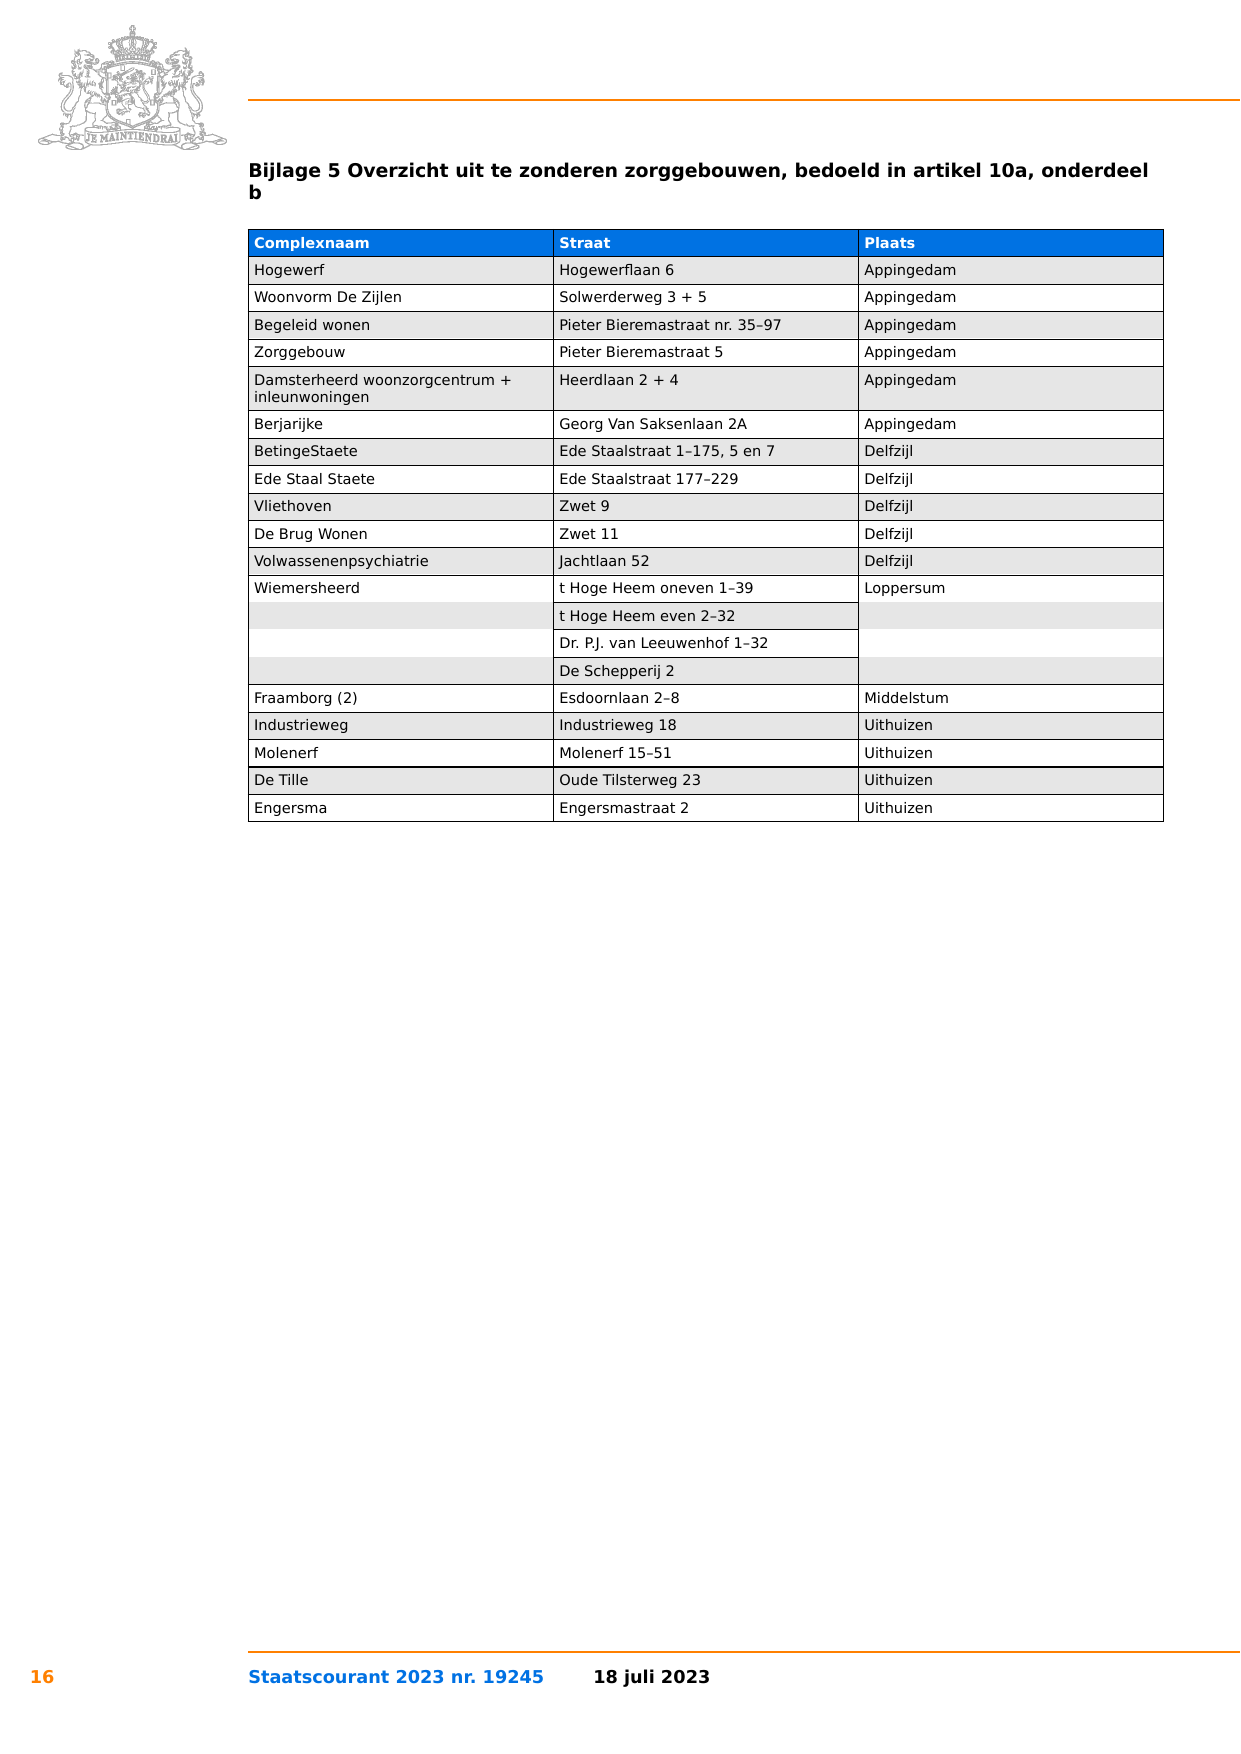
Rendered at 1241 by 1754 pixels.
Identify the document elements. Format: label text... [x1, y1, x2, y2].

table_cell Delfzijl [859, 521, 1163, 547]
table_cell Molenerf 15–51 [554, 740, 858, 766]
table_cell De Schepperij 2 [554, 658, 858, 684]
table_cell Zorggebouw [249, 340, 553, 366]
table_cell Jachtlaan 52 [554, 548, 858, 574]
table_cell Heerdlaan 2 + 4 [554, 367, 858, 410]
table_cell De Tille [249, 768, 553, 794]
table_header Plaats [859, 230, 1163, 256]
table_cell Zwet 11 [554, 521, 858, 547]
table_cell Damsterheerd woonzorgcentrum + inleunwoningen [249, 367, 553, 410]
table_cell [249, 629, 553, 657]
table_cell Solwerderweg 3 + 5 [554, 285, 858, 311]
table_cell Ede Staalstraat 1–175, 5 en 7 [554, 439, 858, 465]
table_cell Industrieweg [249, 713, 553, 739]
table_cell Delfzijl [859, 548, 1163, 574]
table_cell Appingedam [859, 367, 1163, 410]
table_cell Uithuizen [859, 713, 1163, 739]
table_cell Esdoornlaan 2–8 [554, 685, 858, 712]
table_cell Georg Van Saksenlaan 2A [554, 411, 858, 438]
table_cell Loppersum [859, 576, 1163, 602]
table_cell [859, 629, 1163, 657]
table_cell Delfzijl [859, 439, 1163, 465]
table_cell Zwet 9 [554, 494, 858, 520]
table_cell Oude Tilsterweg 23 [554, 768, 858, 794]
table_cell Ede Staalstraat 177–229 [554, 466, 858, 492]
table_header Complexnaam [249, 230, 553, 256]
table_cell Wiemersheerd [249, 576, 553, 602]
table_cell Begeleid wonen [249, 312, 553, 338]
table_cell Uithuizen [859, 740, 1163, 766]
table_cell Pieter Bieremastraat nr. 35–97 [554, 312, 858, 338]
table_cell De Brug Wonen [249, 521, 553, 547]
table_cell Engersmastraat 2 [554, 795, 858, 821]
table_cell Appingedam [859, 340, 1163, 366]
table_cell Delfzijl [859, 494, 1163, 520]
table_cell Delfzijl [859, 466, 1163, 492]
table_cell Industrieweg 18 [554, 713, 858, 739]
table_header Straat [554, 230, 858, 256]
table_cell Volwassenenpsychiatrie [249, 548, 553, 574]
table_cell Woonvorm De Zijlen [249, 285, 553, 311]
table_cell t Hoge Heem oneven 1–39 [554, 576, 858, 602]
table_cell Uithuizen [859, 768, 1163, 794]
picture [38, 25, 227, 150]
table_cell Hogewerflaan 6 [554, 257, 858, 284]
table_cell Pieter Bieremastraat 5 [554, 340, 858, 366]
table_cell Appingedam [859, 285, 1163, 311]
table_cell Fraamborg (2) [249, 685, 553, 712]
table_cell Ede Staal Staete [249, 466, 553, 492]
table_cell Molenerf [249, 740, 553, 766]
table_cell Appingedam [859, 257, 1163, 284]
table_cell Middelstum [859, 685, 1163, 712]
table_cell Berjarijke [249, 411, 553, 438]
table_cell Hogewerf [249, 257, 553, 284]
table_cell t Hoge Heem even 2–32 [554, 603, 858, 629]
table_cell Uithuizen [859, 795, 1163, 821]
table_cell Dr. P.J. van Leeuwenhof 1–32 [554, 630, 858, 657]
table_cell BetingeStaete [249, 439, 553, 465]
table_cell Engersma [249, 795, 553, 821]
table_cell Appingedam [859, 411, 1163, 438]
table_cell Vliethoven [249, 494, 553, 520]
subtitle Bijlage 5 Overzicht uit te zonderen zorggebouwen, bedoeld in artikel 10a, onderdeel b [248, 160, 1163, 204]
table_cell Appingedam [859, 312, 1163, 338]
